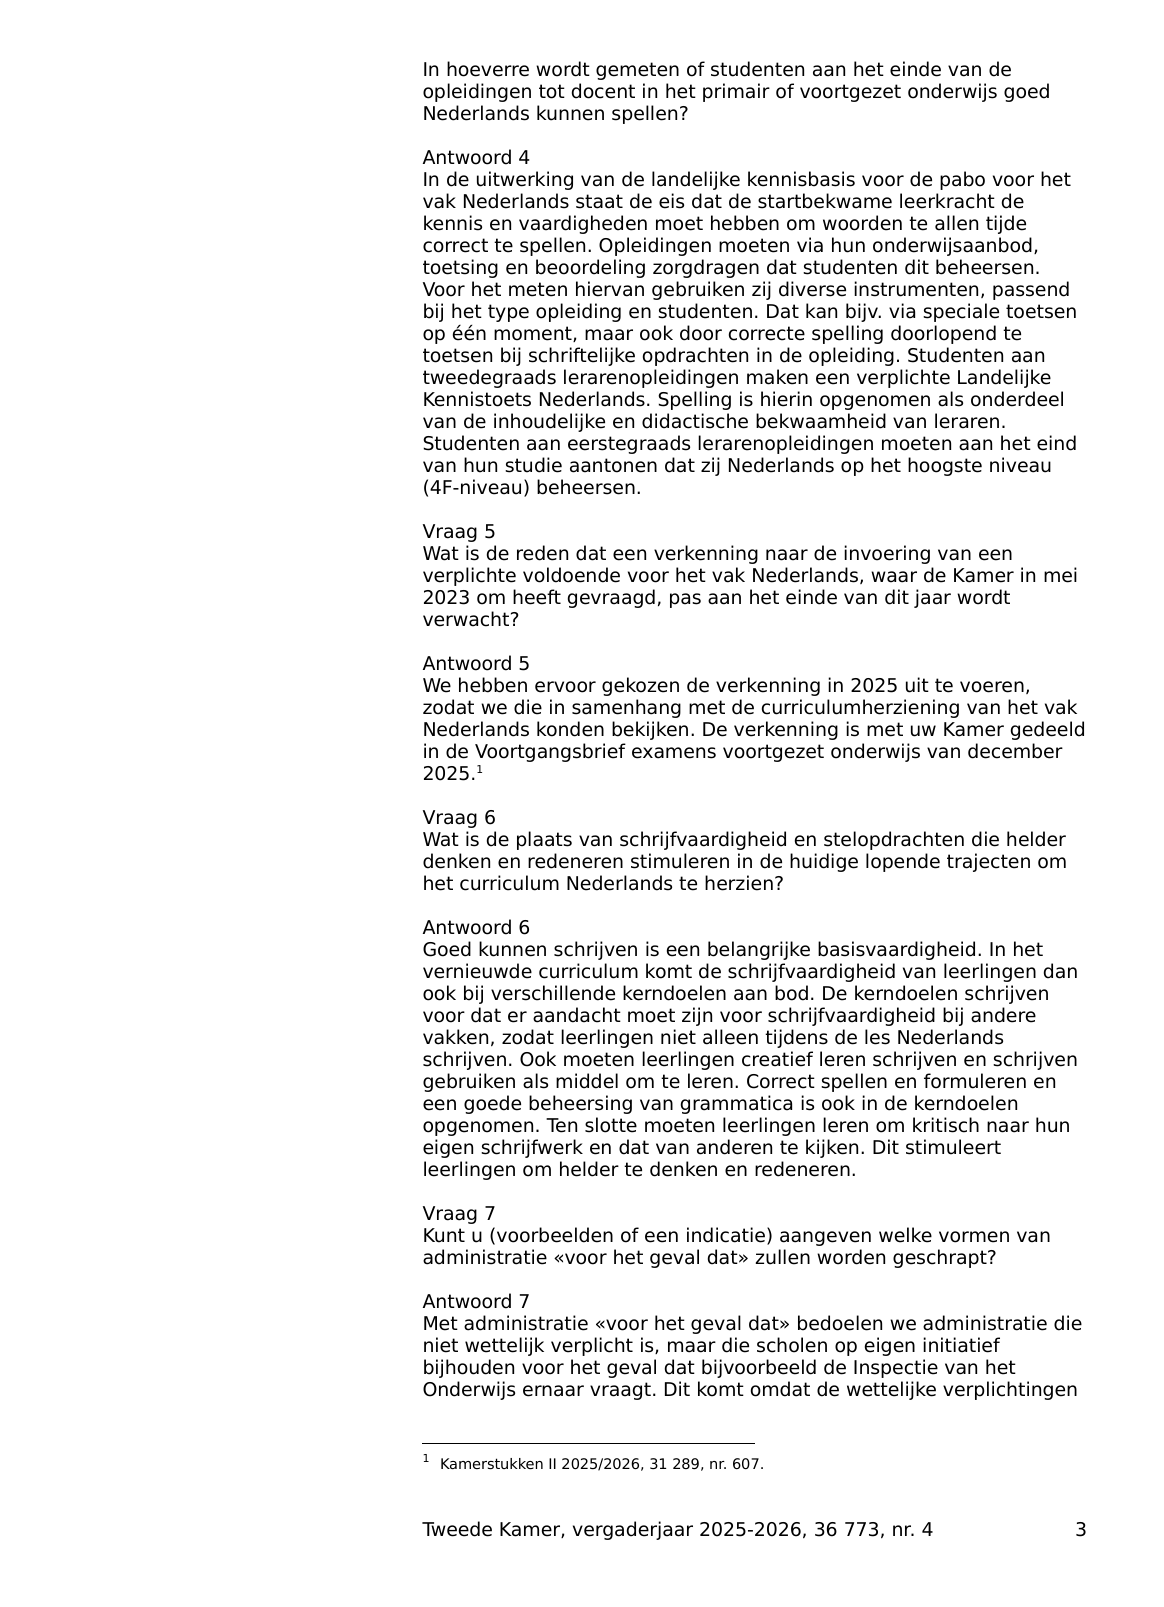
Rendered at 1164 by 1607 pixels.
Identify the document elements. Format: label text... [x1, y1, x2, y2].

text Antwoord 7 [422, 1291, 1087, 1313]
text Vraag 5 [422, 521, 1087, 543]
text Antwoord 5 [422, 653, 1087, 675]
text Wat is de plaats van schrijfvaardigheid en stelopdrachten die helder denken en redeneren stimuleren in de huidige lopende trajecten om het curriculum Nederlands te herzien? [422, 829, 1087, 895]
text In hoeverre wordt gemeten of studenten aan het einde van de opleidingen tot docent in het primair of voortgezet onderwijs goed Nederlands kunnen spellen? [422, 59, 1087, 125]
text Kamerstukken II 2025/2026, 31 289, nr. 607. [422, 1452, 1087, 1474]
text Kunt u (voorbeelden of een indicatie) aangeven welke vormen van administratie «voor het geval dat» zullen worden geschrapt? [422, 1225, 1087, 1269]
text Vraag 6 [422, 807, 1087, 829]
text Vraag 7 [422, 1203, 1087, 1225]
text Wat is de reden dat een verkenning naar de invoering van een verplichte voldoende voor het vak Nederlands, waar de Kamer in mei 2023 om heeft gevraagd, pas aan het einde van dit jaar wordt verwacht? [422, 543, 1087, 631]
text In de uitwerking van de landelijke kennisbasis voor de pabo voor het vak Nederlands staat de eis dat de startbekwame leerkracht de kennis en vaardigheden moet hebben om woorden te allen tijde correct te spellen. Opleidingen moeten via hun onderwijsaanbod, toetsing en beoordeling zorgdragen dat studenten dit beheersen. Voor het meten hiervan gebruiken zij diverse instrumenten, passend bij het type opleiding en studenten. Dat kan bijv. via speciale toetsen op één moment, maar ook door correcte spelling doorlopend te toetsen bij schriftelijke opdrachten in de opleiding. Studenten aan tweedegraads lerarenopleidingen maken een verplichte Landelijke Kennistoets Nederlands. Spelling is hierin opgenomen als onderdeel van de inhoudelijke en didactische bekwaamheid van leraren. Studenten aan eerstegraads lerarenopleidingen moeten aan het eind van hun studie aantonen dat zij Nederlands op het hoogste niveau (4F-niveau) beheersen. [422, 169, 1087, 499]
text Goed kunnen schrijven is een belangrijke basisvaardigheid. In het vernieuwde curriculum komt de schrijfvaardigheid van leerlingen dan ook bij verschillende kerndoelen aan bod. De kerndoelen schrijven voor dat er aandacht moet zijn voor schrijfvaardigheid bij andere vakken, zodat leerlingen niet alleen tijdens de les Nederlands schrijven. Ook moeten leerlingen creatief leren schrijven en schrijven gebruiken als middel om te leren. Correct spellen en formuleren en een goede beheersing van grammatica is ook in de kerndoelen opgenomen. Ten slotte moeten leerlingen leren om kritisch naar hun eigen schrijfwerk en dat van anderen te kijken. Dit stimuleert leerlingen om helder te denken en redeneren. [422, 939, 1087, 1181]
text Antwoord 6 [422, 917, 1087, 939]
text Met administratie «voor het geval dat» bedoelen we administratie die niet wettelijk verplicht is, maar die scholen op eigen initiatief bijhouden voor het geval dat bijvoorbeeld de Inspectie van het Onderwijs ernaar vraagt. Dit komt omdat de wettelijke verplichtingen [422, 1313, 1087, 1401]
text Antwoord 4 [422, 147, 1087, 169]
text We hebben ervoor gekozen de verkenning in 2025 uit te voeren, zodat we die in samenhang met de curriculumherziening van het vak Nederlands konden bekijken. De verkenning is met uw Kamer gedeeld in de Voortgangsbrief examens voortgezet onderwijs van december 2025. [422, 675, 1087, 785]
